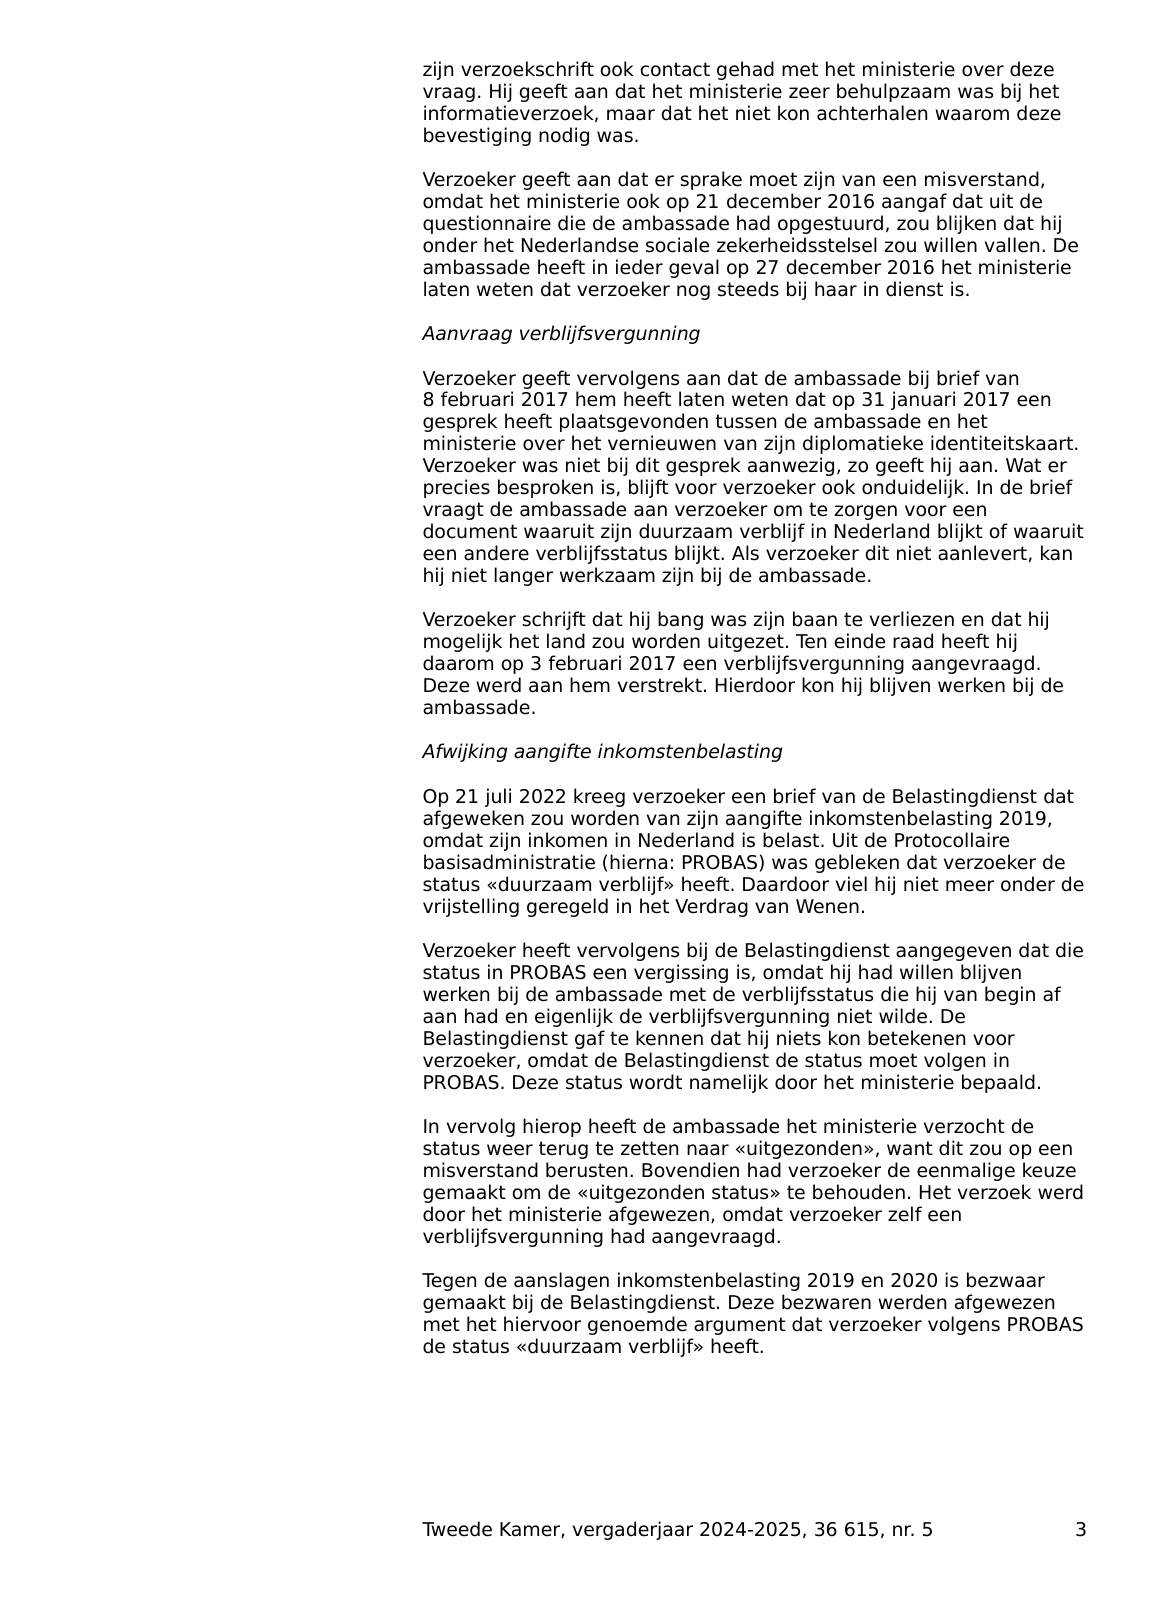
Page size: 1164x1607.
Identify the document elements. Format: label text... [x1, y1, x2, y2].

text Verzoeker geeft vervolgens aan dat de ambassade bij brief van 8 februari 2017 hem heeft laten weten dat op 31 januari 2017 een gesprek heeft plaatsgevonden tussen de ambassade en het ministerie over het vernieuwen van zijn diplomatieke identiteitskaart. Verzoeker was niet bij dit gesprek aanwezig, zo geeft hij aan. Wat er precies besproken is, blijft voor verzoeker ook onduidelijk. In de brief vraagt de ambassade aan verzoeker om te zorgen voor een document waaruit zijn duurzaam verblijf in Nederland blijkt of waaruit een andere verblijfsstatus blijkt. Als verzoeker dit niet aanlevert, kan hij niet langer werkzaam zijn bij de ambassade. [422, 367, 1087, 587]
text zijn verzoekschrift ook contact gehad met het ministerie over deze vraag. Hij geeft aan dat het ministerie zeer behulpzaam was bij het informatieverzoek, maar dat het niet kon achterhalen waarom deze bevestiging nodig was. [422, 59, 1087, 147]
text Tegen de aanslagen inkomstenbelasting 2019 en 2020 is bezwaar gemaakt bij de Belastingdienst. Deze bezwaren werden afgewezen met het hiervoor genoemde argument dat verzoeker volgens PROBAS de status «duurzaam verblijf» heeft. [422, 1270, 1087, 1358]
text Op 21 juli 2022 kreeg verzoeker een brief van de Belastingdienst dat afgeweken zou worden van zijn aangifte inkomstenbelasting 2019, omdat zijn inkomen in Nederland is belast. Uit de Protocollaire basisadministratie (hierna: PROBAS) was gebleken dat verzoeker de status «duurzaam verblijf» heeft. Daardoor viel hij niet meer onder de vrijstelling geregeld in het Verdrag van Wenen. [422, 786, 1087, 917]
text Verzoeker schrijft dat hij bang was zijn baan te verliezen en dat hij mogelijk het land zou worden uitgezet. Ten einde raad heeft hij daarom op 3 februari 2017 een verblijfsvergunning aangevraagd. Deze werd aan hem verstrekt. Hierdoor kon hij blijven werken bij de ambassade. [422, 609, 1087, 719]
subtitle Afwijking aangifte inkomstenbelasting [422, 741, 1087, 763]
text Verzoeker geeft aan dat er sprake moet zijn van een misverstand, omdat het ministerie ook op 21 december 2016 aangaf dat uit de questionnaire die de ambassade had opgestuurd, zou blijken dat hij onder het Nederlandse sociale zekerheidsstelsel zou willen vallen. De ambassade heeft in ieder geval op 27 december 2016 het ministerie laten weten dat verzoeker nog steeds bij haar in dienst is. [422, 169, 1087, 301]
text In vervolg hierop heeft de ambassade het ministerie verzocht de status weer terug te zetten naar «uitgezonden», want dit zou op een misverstand berusten. Bovendien had verzoeker de eenmalige keuze gemaakt om de «uitgezonden status» te behouden. Het verzoek werd door het ministerie afgewezen, omdat verzoeker zelf een verblijfsvergunning had aangevraagd. [422, 1116, 1087, 1248]
text Verzoeker heeft vervolgens bij de Belastingdienst aangegeven dat die status in PROBAS een vergissing is, omdat hij had willen blijven werken bij de ambassade met de verblijfsstatus die hij van begin af aan had en eigenlijk de verblijfsvergunning niet wilde. De Belastingdienst gaf te kennen dat hij niets kon betekenen voor verzoeker, omdat de Belastingdienst de status moet volgen in PROBAS. Deze status wordt namelijk door het ministerie bepaald. [422, 940, 1087, 1093]
subtitle Aanvraag verblijfsvergunning [422, 323, 1087, 345]
